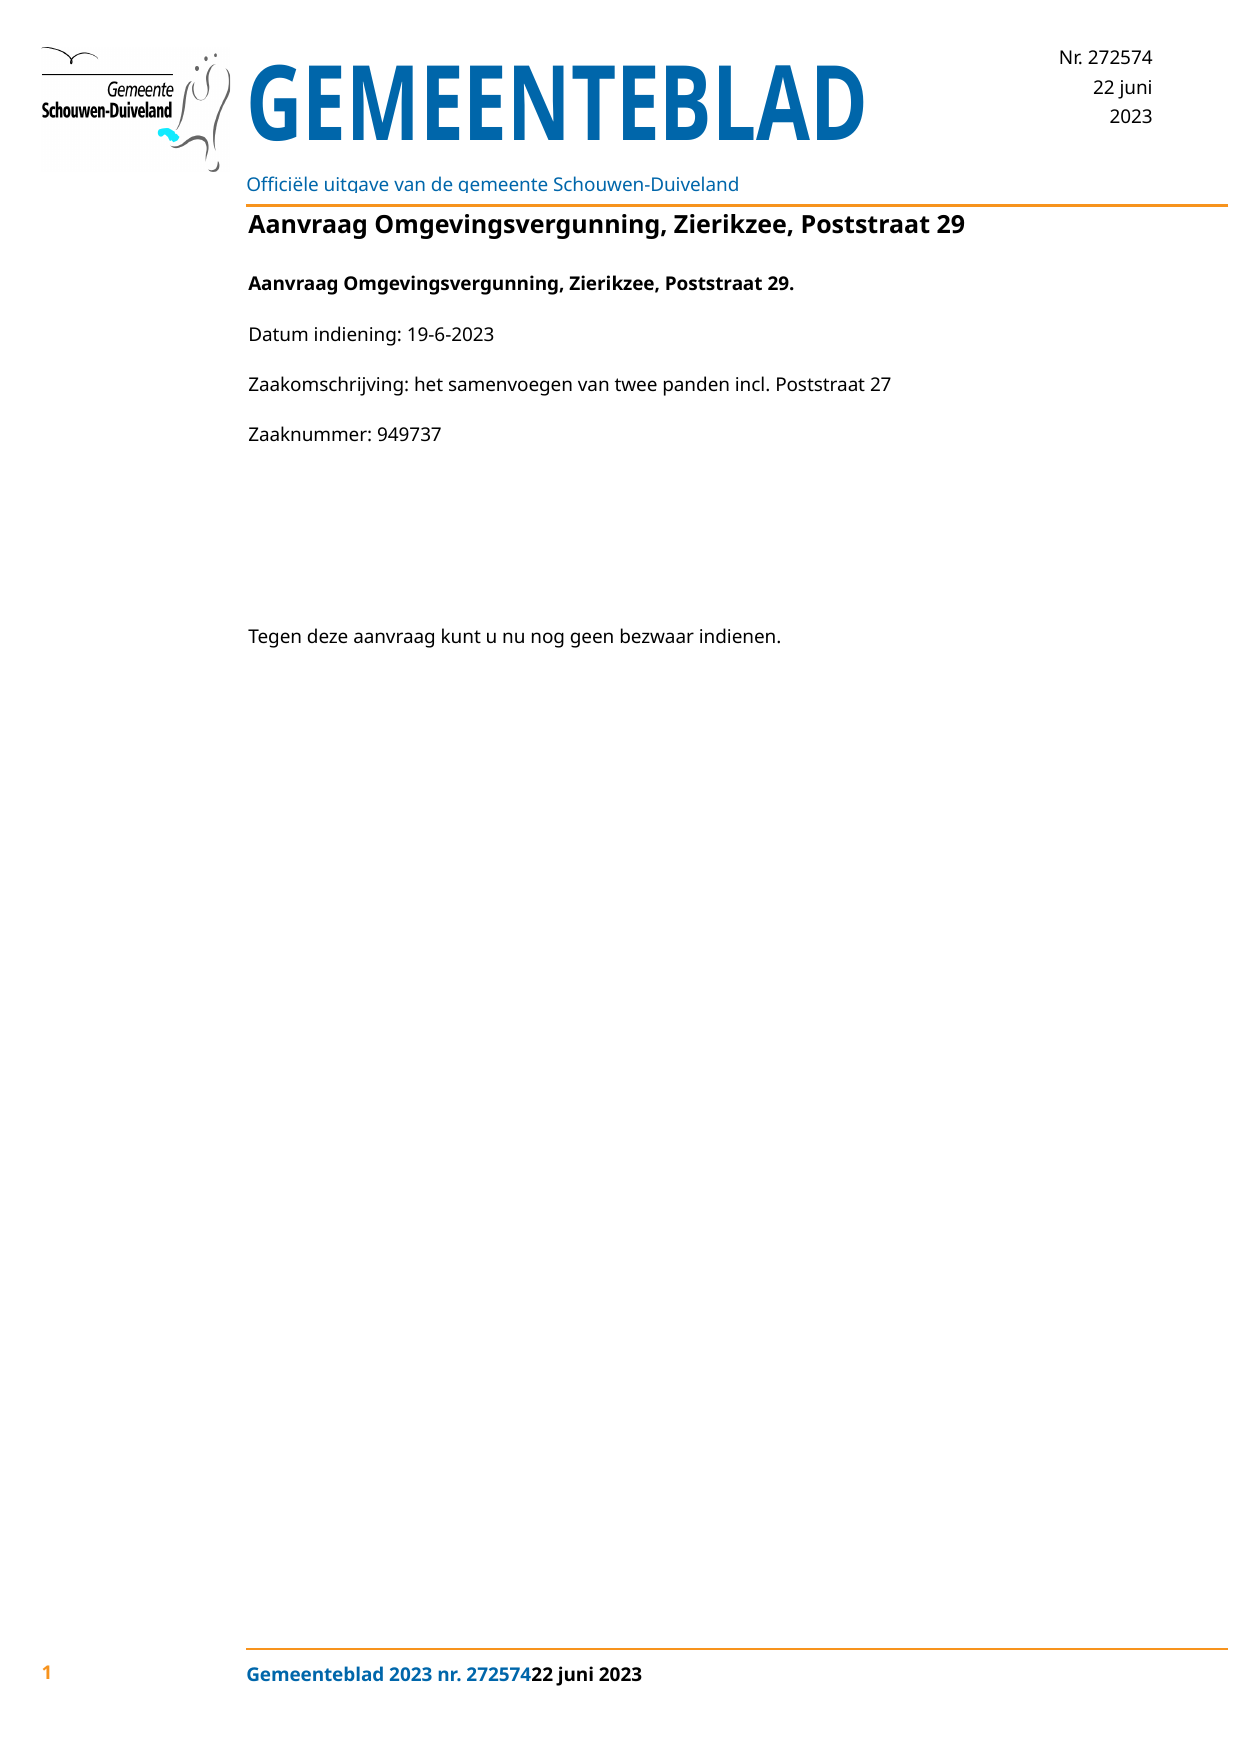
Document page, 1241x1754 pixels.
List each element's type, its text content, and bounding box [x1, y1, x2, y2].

text Tegen deze aanvraag kunt u nu nog geen bezwaar indienen. [248, 623, 1152, 649]
text Aanvraag Omgevingsvergunning, Zierikzee, Poststraat 29. [248, 270, 1152, 296]
text Datum indiening: 19-6-2023 [248, 321, 1152, 346]
text Aanvraag Omgevingsvergunning, Zierikzee, Poststraat 29 [248, 207, 1152, 241]
text Zaakomschrijving: het samenvoegen van twee panden incl. Poststraat 27 [248, 371, 1152, 397]
picture [41, 47, 231, 172]
text Zaaknummer: 949737 [248, 422, 1152, 447]
